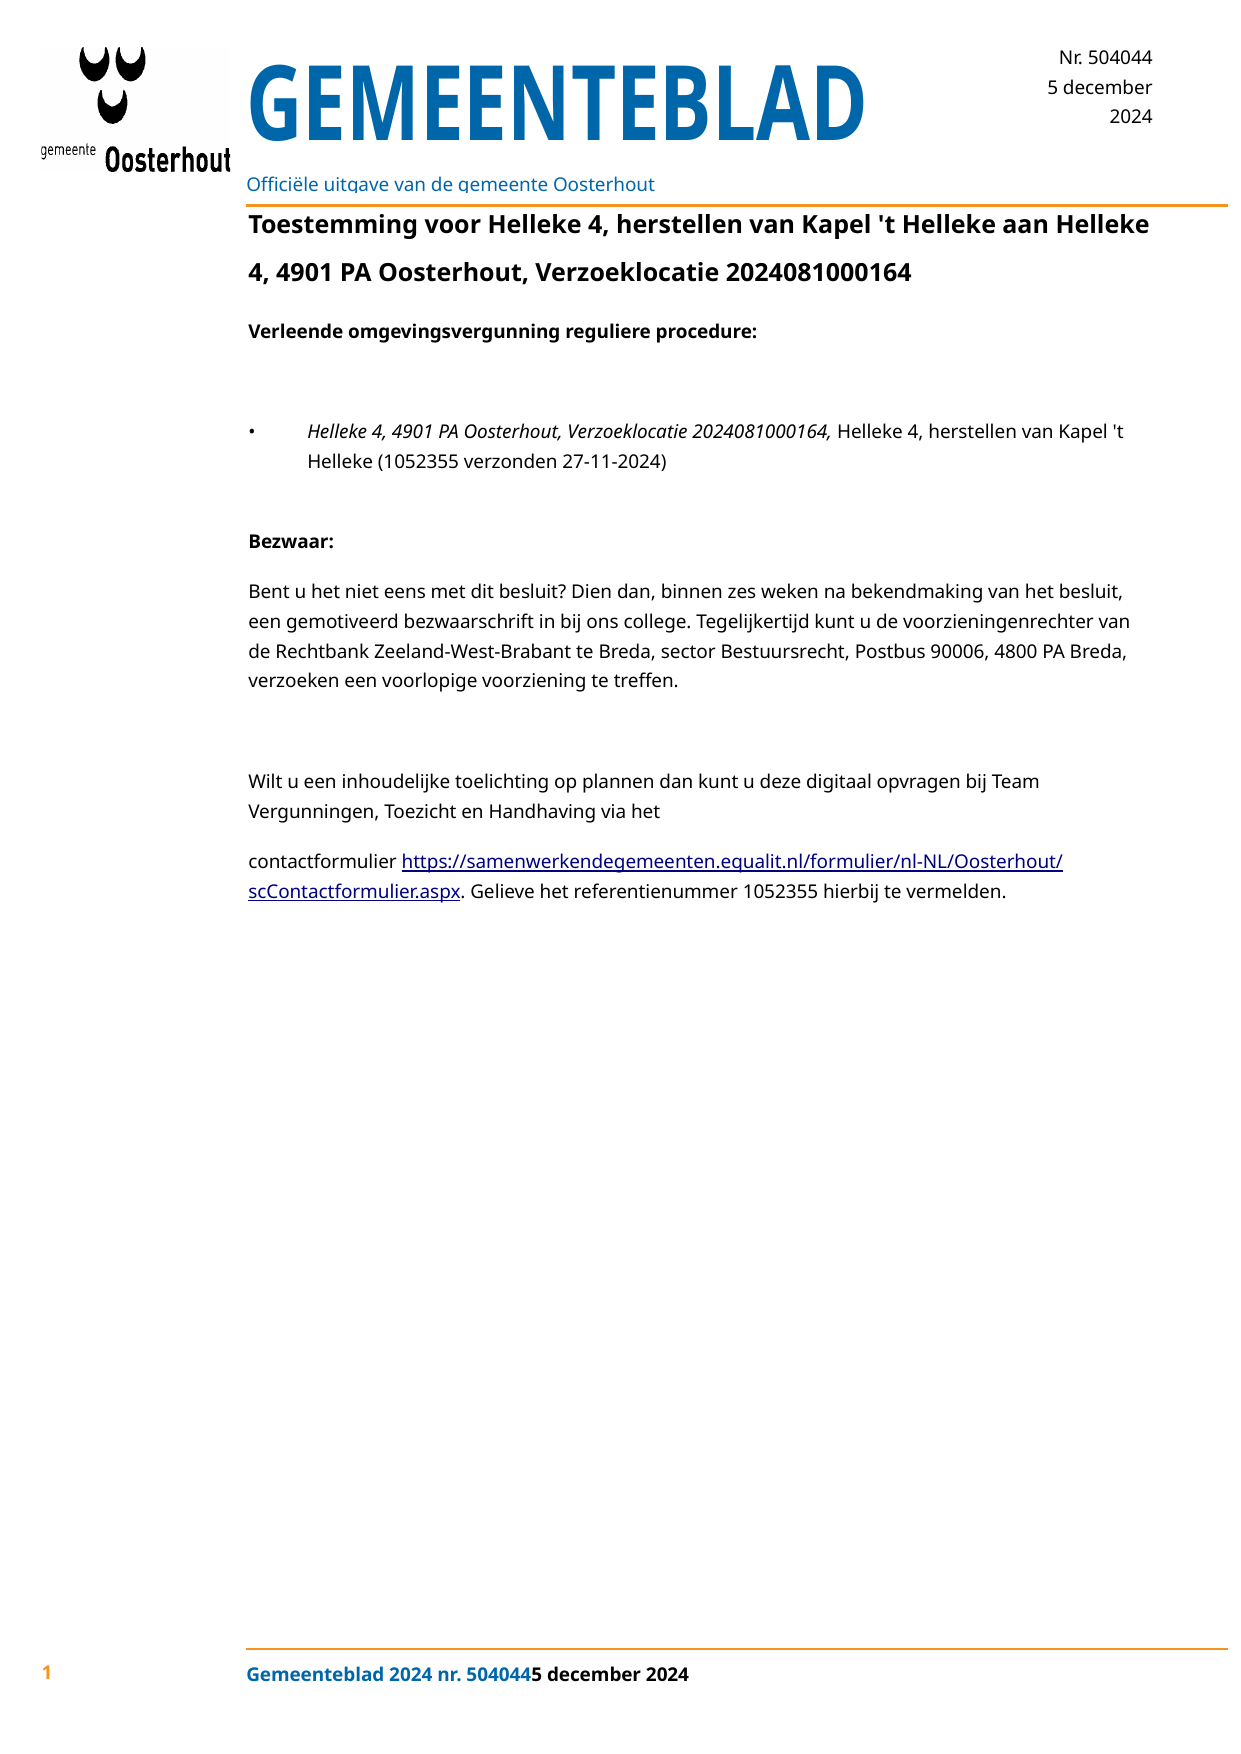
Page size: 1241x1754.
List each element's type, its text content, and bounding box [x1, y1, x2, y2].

text contactformulier https://samenwerkendegemeenten.equalit.nl/formulier/nl-NL/Oosterhout/scContactformulier.aspx. Gelieve het referentienummer 1052355 hierbij te vermelden. [248, 848, 1152, 904]
text Verleende omgevingsvergunning reguliere procedure: [248, 318, 1152, 344]
text Toestemming voor Helleke 4, herstellen van Kapel 't Helleke aan Helleke 4, 4901 PA Oosterhout, Verzoeklocatie 2024081000164 [248, 207, 1152, 288]
text Bent u het niet eens met dit besluit? Dien dan, binnen zes weken na bekendmaking van het besluit, een gemotiveerd bezwaarschrift in bij ons college. Tegelijkertijd kunt u de voorzieningenrechter van de Rechtbank Zeeland-West-Brabant te Breda, sector Bestuursrecht, Postbus 90006, 4800 PA Breda, verzoeken een voorlopige voorziening te treffen. [248, 579, 1152, 693]
text Wilt u een inhoudelijke toelichting op plannen dan kunt u deze digitaal opvragen bij Team Vergunningen, Toezicht en Handhaving via het [248, 768, 1152, 824]
list Helleke 4, 4901 PA Oosterhout, Verzoeklocatie 2024081000164, Helleke 4, herstellen van Kapel 't Helleke (1052355 verzonden 27-11-2024) [248, 419, 1152, 474]
picture [41, 47, 231, 172]
text Bezwaar: [248, 528, 1152, 554]
